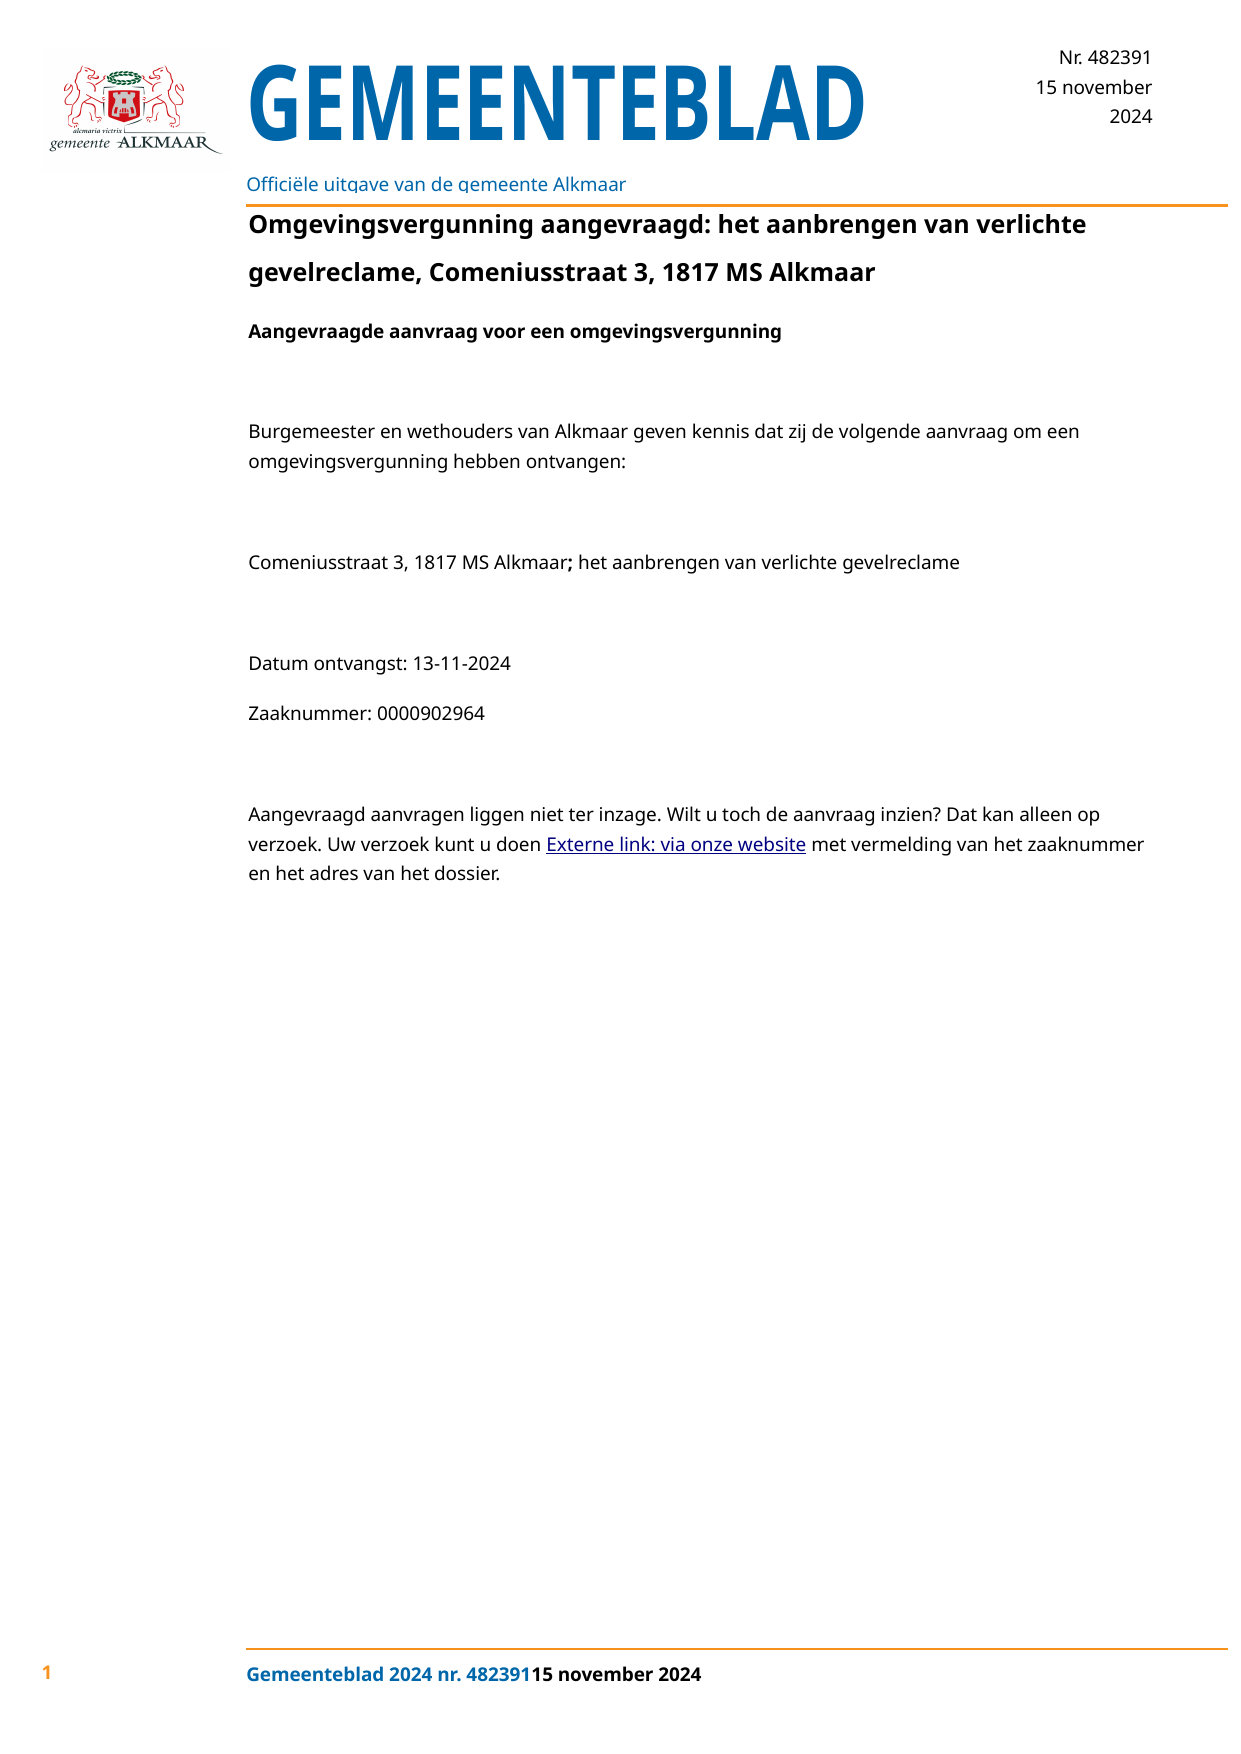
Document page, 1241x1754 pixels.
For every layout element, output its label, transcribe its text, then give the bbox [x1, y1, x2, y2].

text Comeniusstraat 3, 1817 MS Alkmaar; het aanbrengen van verlichte gevelreclame [248, 549, 1152, 575]
text Datum ontvangst: 13-11-2024 [248, 650, 1152, 676]
picture [41, 47, 231, 172]
text Burgemeester en wethouders van Alkmaar geven kennis dat zij de volgende aanvraag om een omgevingsvergunning hebben ontvangen: [248, 419, 1152, 474]
text Omgevingsvergunning aangevraagd: het aanbrengen van verlichte gevelreclame, Comeniusstraat 3, 1817 MS Alkmaar [248, 207, 1152, 288]
text Aangevraagd aanvragen liggen niet ter inzage. Wilt u toch de aanvraag inzien? Dat kan alleen op verzoek. Uw verzoek kunt u doen Externe link: via onze website met vermelding van het zaaknummer en het adres van het dossier. [248, 801, 1152, 886]
text Aangevraagde aanvraag voor een omgevingsvergunning [248, 318, 1152, 344]
text Zaaknummer: 0000902964 [248, 700, 1152, 726]
